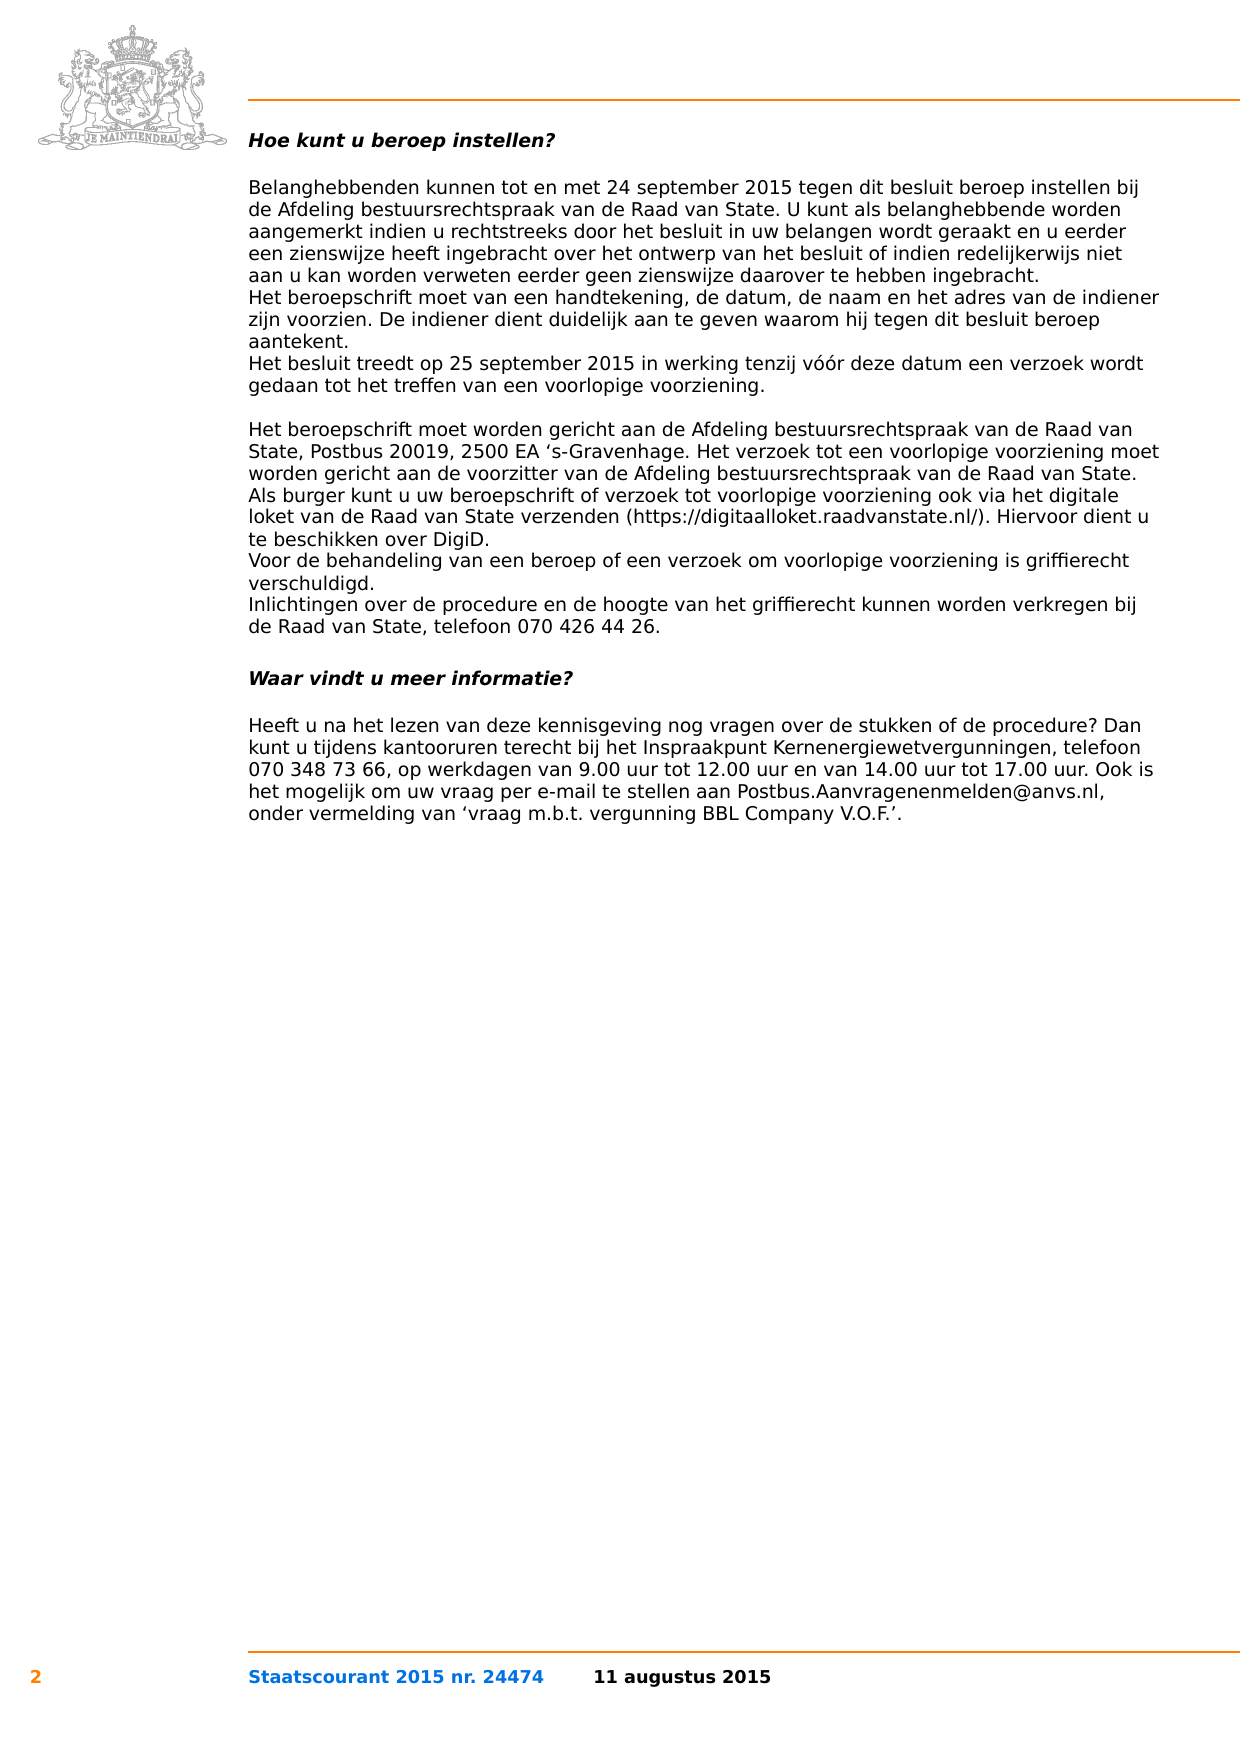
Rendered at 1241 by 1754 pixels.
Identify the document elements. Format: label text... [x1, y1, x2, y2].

picture [38, 25, 227, 150]
text Het beroepschrift moet worden gericht aan de Afdeling bestuursrechtspraak van de Raad van State, Postbus 20019, 2500 EA ‘s-Gravenhage. Het verzoek tot een voorlopige voorziening moet worden gericht aan de voorzitter van de Afdeling bestuursrechtspraak van de Raad van State. Als burger kunt u uw beroepschrift of verzoek tot voorlopige voorziening ook via het digitale loket van de Raad van State verzenden (https://digitaalloket.raadvanstate.nl/). Hiervoor dient u te beschikken over DigiD. [248, 418, 1163, 550]
subtitle Hoe kunt u beroep instellen? [248, 130, 1163, 152]
subtitle Waar vindt u meer informatie? [248, 668, 1163, 690]
text Het besluit treedt op 25 september 2015 in werking tenzij vóór deze datum een verzoek wordt gedaan tot het treffen van een voorlopige voorziening. [248, 353, 1163, 397]
text Heeft u na het lezen van deze kennisgeving nog vragen over de stukken of de procedure? Dan kunt u tijdens kantooruren terecht bij het Inspraakpunt Kernenergiewetvergunningen, telefoon 070 348 73 66, op werkdagen van 9.00 uur tot 12.00 uur en van 14.00 uur tot 17.00 uur. Ook is het mogelijk om uw vraag per e-mail te stellen aan Postbus.Aanvragenenmelden@anvs.nl, onder vermelding van ‘vraag m.b.t. vergunning BBL Company V.O.F.’. [248, 715, 1163, 825]
text Inlichtingen over de procedure en de hoogte van het griffierecht kunnen worden verkregen bij de Raad van State, telefoon 070 426 44 26. [248, 594, 1163, 638]
text Belanghebbenden kunnen tot en met 24 september 2015 tegen dit besluit beroep instellen bij de Afdeling bestuursrechtspraak van de Raad van State. U kunt als belanghebbende worden aangemerkt indien u rechtstreeks door het besluit in uw belangen wordt geraakt en u eerder een zienswijze heeft ingebracht over het ontwerp van het besluit of indien redelijkerwijs niet aan u kan worden verweten eerder geen zienswijze daarover te hebben ingebracht. [248, 177, 1163, 287]
text Voor de behandeling van een beroep of een verzoek om voorlopige voorziening is griffierecht verschuldigd. [248, 550, 1163, 594]
text Het beroepschrift moet van een handtekening, de datum, de naam en het adres van de indiener zijn voorzien. De indiener dient duidelijk aan te geven waarom hij tegen dit besluit beroep aantekent. [248, 287, 1163, 353]
